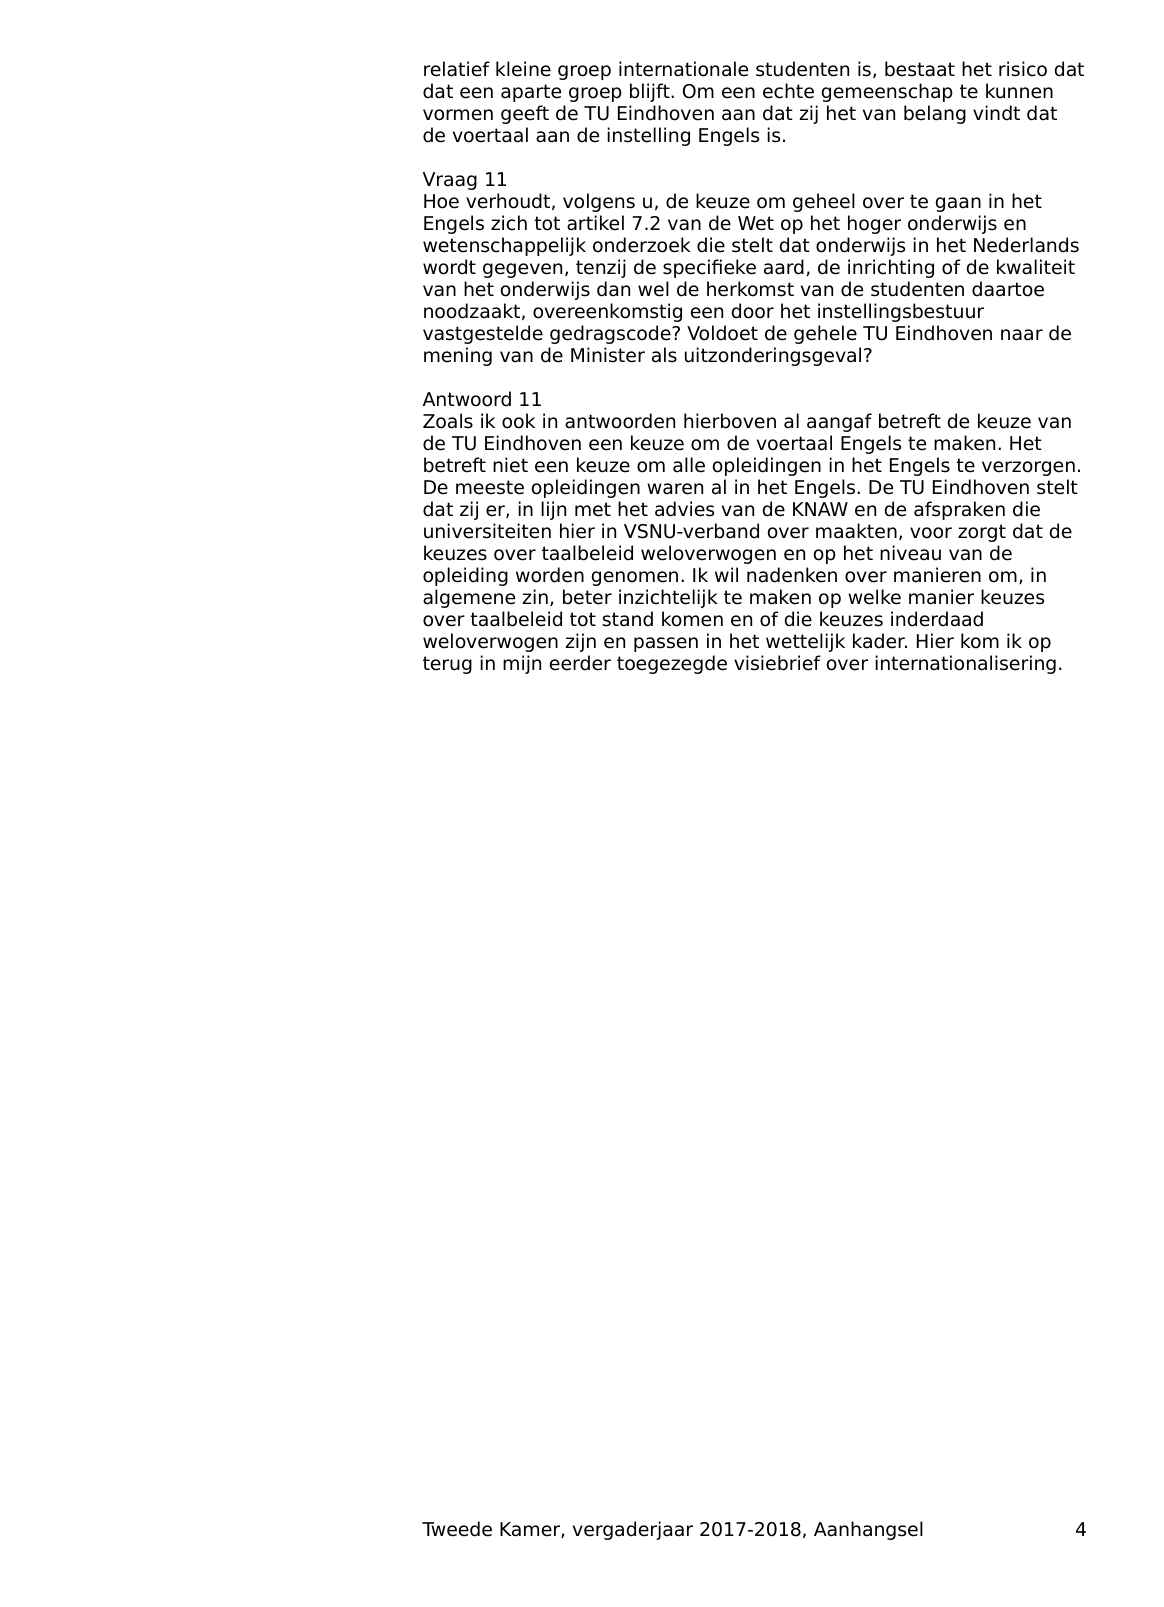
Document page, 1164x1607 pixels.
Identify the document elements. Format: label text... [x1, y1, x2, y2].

text Hoe verhoudt, volgens u, de keuze om geheel over te gaan in het Engels zich tot artikel 7.2 van de Wet op het hoger onderwijs en wetenschappelijk onderzoek die stelt dat onderwijs in het Nederlands wordt gegeven, tenzij de specifieke aard, de inrichting of de kwaliteit van het onderwijs dan wel de herkomst van de studenten daartoe noodzaakt, overeenkomstig een door het instellingsbestuur vastgestelde gedragscode? Voldoet de gehele TU Eindhoven naar de mening van de Minister als uitzonderingsgeval? [422, 191, 1087, 367]
text Antwoord 11 [422, 389, 1087, 411]
text Vraag 11 [422, 169, 1087, 191]
text relatief kleine groep internationale studenten is, bestaat het risico dat dat een aparte groep blijft. Om een echte gemeenschap te kunnen vormen geeft de TU Eindhoven aan dat zij het van belang vindt dat de voertaal aan de instelling Engels is. [422, 59, 1087, 147]
text Zoals ik ook in antwoorden hierboven al aangaf betreft de keuze van de TU Eindhoven een keuze om de voertaal Engels te maken. Het betreft niet een keuze om alle opleidingen in het Engels te verzorgen. De meeste opleidingen waren al in het Engels. De TU Eindhoven stelt dat zij er, in lijn met het advies van de KNAW en de afspraken die universiteiten hier in VSNU-verband over maakten, voor zorgt dat de keuzes over taalbeleid weloverwogen en op het niveau van de opleiding worden genomen. Ik wil nadenken over manieren om, in algemene zin, beter inzichtelijk te maken op welke manier keuzes over taalbeleid tot stand komen en of die keuzes inderdaad weloverwogen zijn en passen in het wettelijk kader. Hier kom ik op terug in mijn eerder toegezegde visiebrief over internationalisering. [422, 411, 1087, 675]
